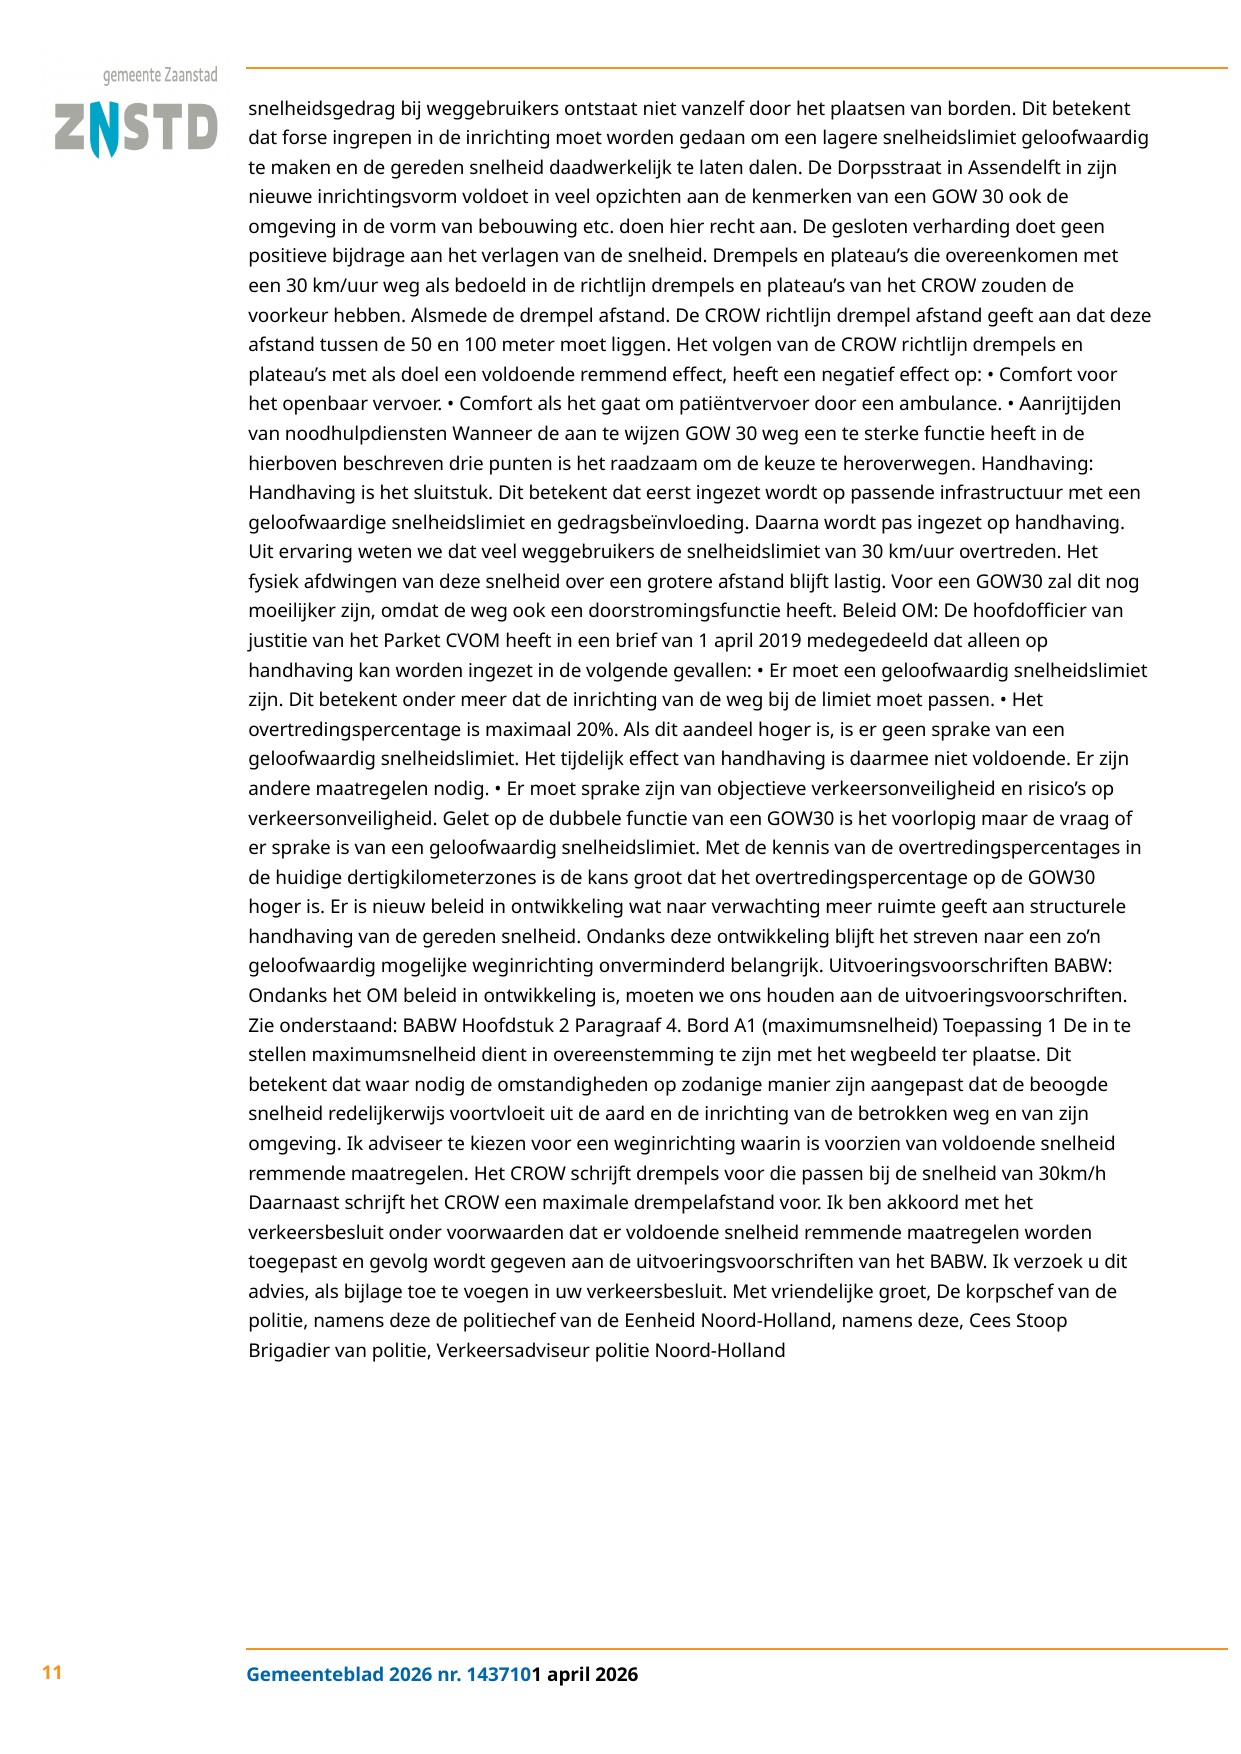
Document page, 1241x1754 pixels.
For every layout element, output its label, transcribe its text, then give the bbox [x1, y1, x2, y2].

picture [41, 47, 231, 172]
text snelheidsgedrag bij weggebruikers ontstaat niet vanzelf door het plaatsen van borden. Dit betekent dat forse ingrepen in de inrichting moet worden gedaan om een lagere snelheidslimiet geloofwaardig te maken en de gereden snelheid daadwerkelijk te laten dalen. De Dorpsstraat in Assendelft in zijn nieuwe inrichtingsvorm voldoet in veel opzichten aan de kenmerken van een GOW 30 ook de omgeving in de vorm van bebouwing etc. doen hier recht aan. De gesloten verharding doet geen positieve bijdrage aan het verlagen van de snelheid. Drempels en plateau’s die overeenkomen met een 30 km/uur weg als bedoeld in de richtlijn drempels en plateau’s van het CROW zouden de voorkeur hebben. Alsmede de drempel afstand. De CROW richtlijn drempel afstand geeft aan dat deze afstand tussen de 50 en 100 meter moet liggen. Het volgen van de CROW richtlijn drempels en plateau’s met als doel een voldoende remmend effect, heeft een negatief effect op: • Comfort voor het openbaar vervoer. • Comfort als het gaat om patiëntvervoer door een ambulance. • Aanrijtijden van noodhulpdiensten Wanneer de aan te wijzen GOW 30 weg een te sterke functie heeft in de hierboven beschreven drie punten is het raadzaam om de keuze te heroverwegen. Handhaving: Handhaving is het sluitstuk. Dit betekent dat eerst ingezet wordt op passende infrastructuur met een geloofwaardige snelheidslimiet en gedragsbeïnvloeding. Daarna wordt pas ingezet op handhaving. Uit ervaring weten we dat veel weggebruikers de snelheidslimiet van 30 km/uur overtreden. Het fysiek afdwingen van deze snelheid over een grotere afstand blijft lastig. Voor een GOW30 zal dit nog moeilijker zijn, omdat de weg ook een doorstromingsfunctie heeft. Beleid OM: De hoofdofficier van justitie van het Parket CVOM heeft in een brief van 1 april 2019 medegedeeld dat alleen op handhaving kan worden ingezet in de volgende gevallen: • Er moet een geloofwaardig snelheidslimiet zijn. Dit betekent onder meer dat de inrichting van de weg bij de limiet moet passen. • Het overtredingspercentage is maximaal 20%. Als dit aandeel hoger is, is er geen sprake van een geloofwaardig snelheidslimiet. Het tijdelijk effect van handhaving is daarmee niet voldoende. Er zijn andere maatregelen nodig. • Er moet sprake zijn van objectieve verkeersonveiligheid en risico’s op verkeersonveiligheid. Gelet op de dubbele functie van een GOW30 is het voorlopig maar de vraag of er sprake is van een geloofwaardig snelheidslimiet. Met de kennis van de overtredingspercentages in de huidige dertigkilometerzones is de kans groot dat het overtredingspercentage op de GOW30 hoger is. Er is nieuw beleid in ontwikkeling wat naar verwachting meer ruimte geeft aan structurele handhaving van de gereden snelheid. Ondanks deze ontwikkeling blijft het streven naar een zo’n geloofwaardig mogelijke weginrichting onverminderd belangrijk. Uitvoeringsvoorschriften BABW: Ondanks het OM beleid in ontwikkeling is, moeten we ons houden aan de uitvoeringsvoorschriften. Zie onderstaand: BABW Hoofdstuk 2 Paragraaf 4. Bord A1 (maximumsnelheid) Toepassing 1 De in te stellen maximumsnelheid dient in overeenstemming te zijn met het wegbeeld ter plaatse. Dit betekent dat waar nodig de omstandigheden op zodanige manier zijn aangepast dat de beoogde snelheid redelijkerwijs voortvloeit uit de aard en de inrichting van de betrokken weg en van zijn omgeving. Ik adviseer te kiezen voor een weginrichting waarin is voorzien van voldoende snelheid remmende maatregelen. Het CROW schrijft drempels voor die passen bij de snelheid van 30km/h Daarnaast schrijft het CROW een maximale drempelafstand voor. Ik ben akkoord met het verkeersbesluit onder voorwaarden dat er voldoende snelheid remmende maatregelen worden toegepast en gevolg wordt gegeven aan de uitvoeringsvoorschriften van het BABW. Ik verzoek u dit advies, als bijlage toe te voegen in uw verkeersbesluit. Met vriendelijke groet, De korpschef van de politie, namens deze de politiechef van de Eenheid Noord-Holland, namens deze, Cees Stoop Brigadier van politie, Verkeersadviseur politie Noord-Holland [248, 95, 1152, 1363]
